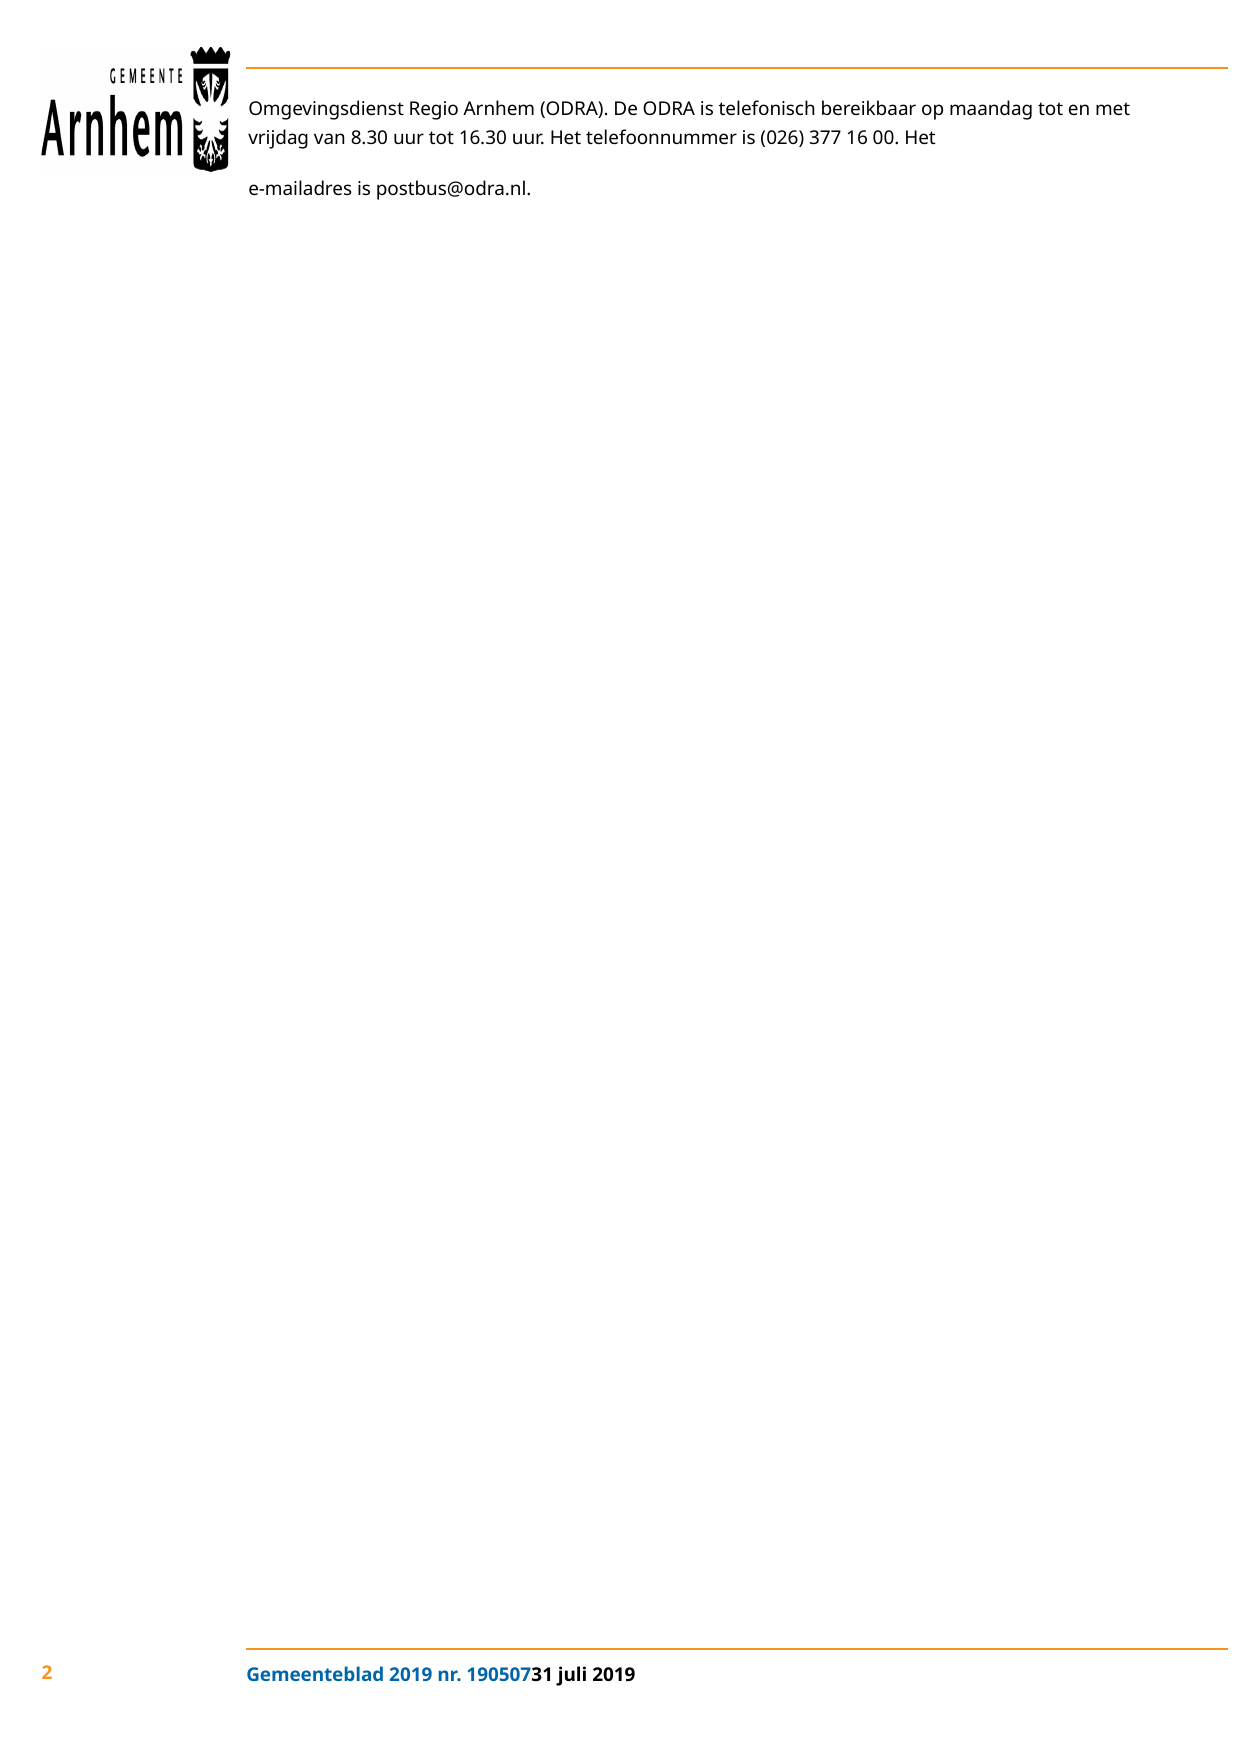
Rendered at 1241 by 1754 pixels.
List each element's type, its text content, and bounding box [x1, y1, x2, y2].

picture [41, 47, 231, 172]
text Omgevingsdienst Regio Arnhem (ODRA). De ODRA is telefonisch bereikbaar op maandag tot en met vrijdag van 8.30 uur tot 16.30 uur. Het telefoonnummer is (026) 377 16 00. Het [248, 95, 1152, 150]
text e-mailadres is postbus@odra.nl. [248, 175, 1152, 201]
